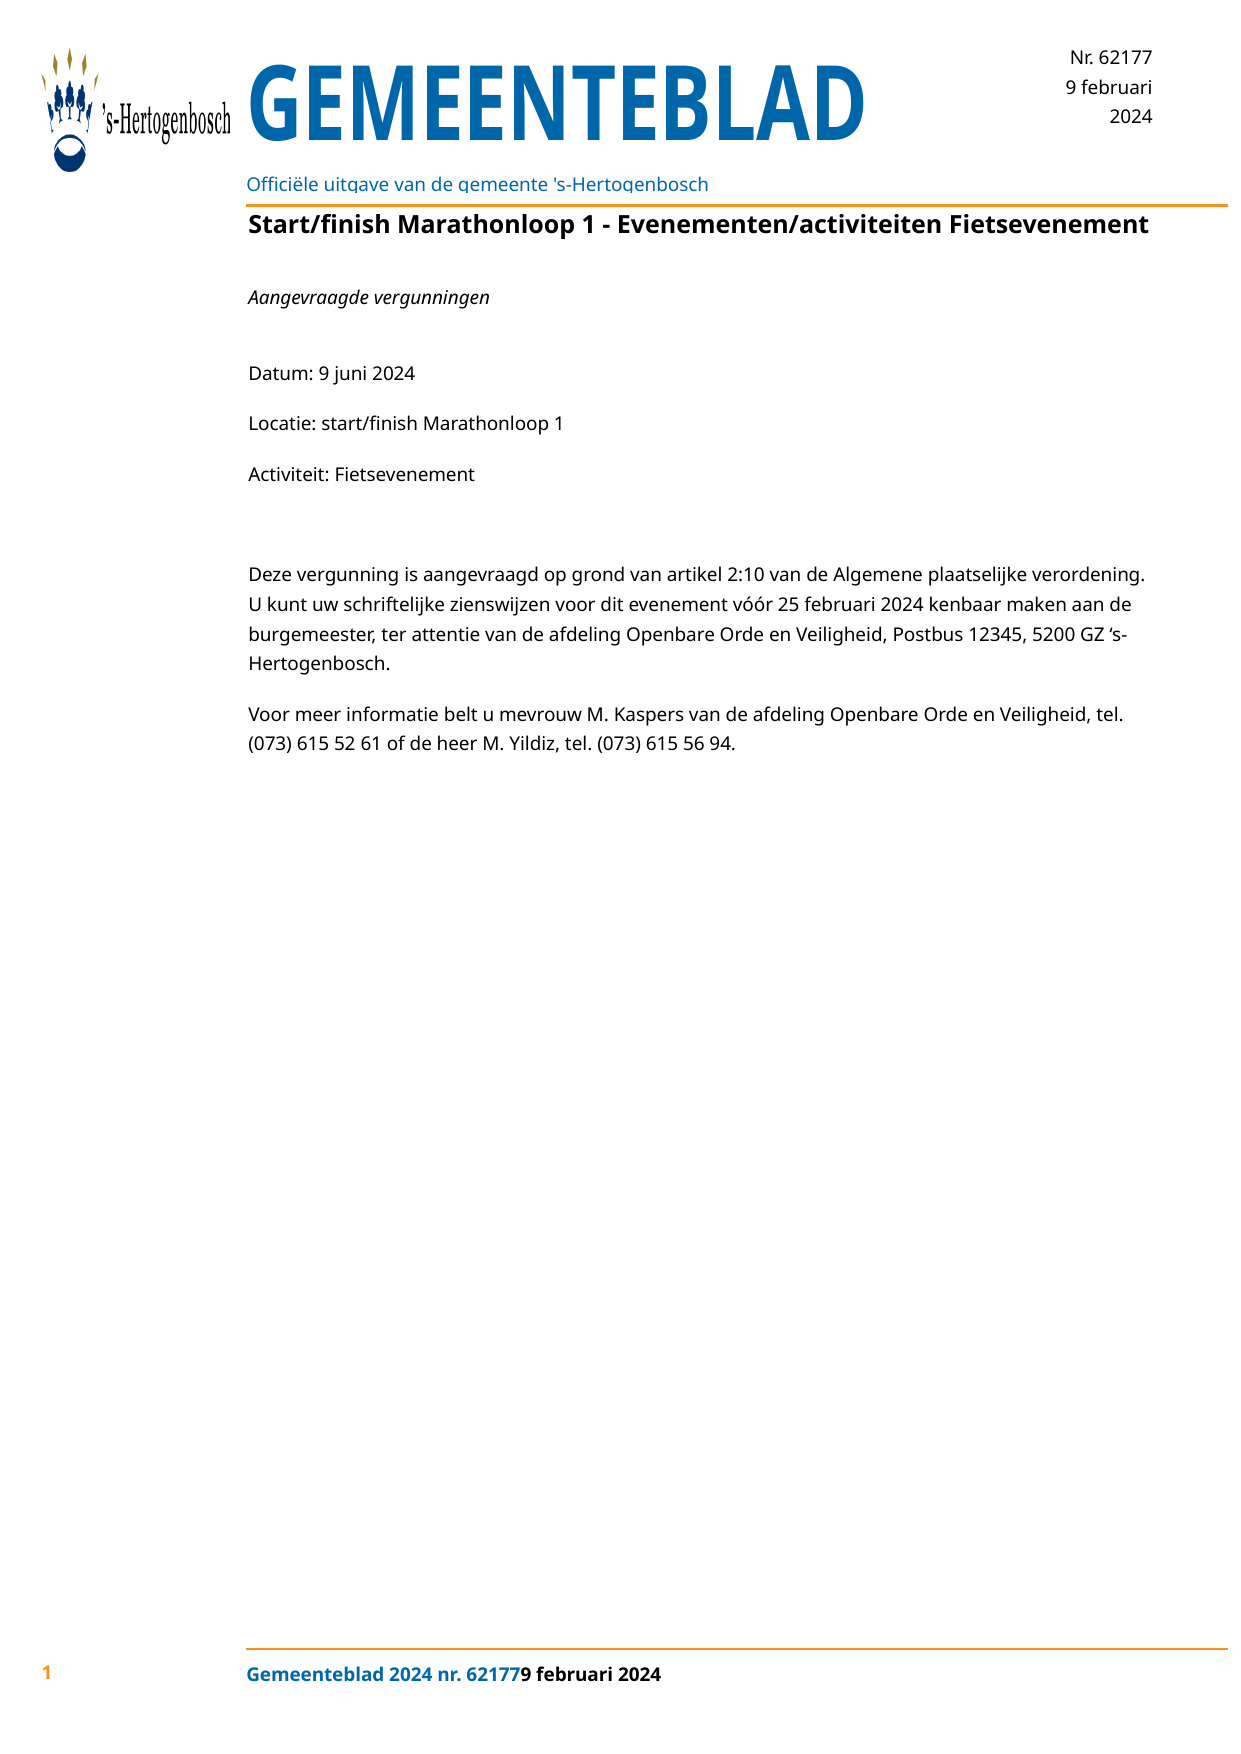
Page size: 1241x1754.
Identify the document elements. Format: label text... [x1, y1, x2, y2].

text Start/finish Marathonloop 1 - Evenementen/activiteiten Fietsevenement [248, 207, 1152, 241]
text Voor meer informatie belt u mevrouw M. Kaspers van de afdeling Openbare Orde en Veiligheid, tel. (073) 615 52 61 of de heer M. Yildiz, tel. (073) 615 56 94. [248, 701, 1152, 756]
text Aangevraagde vergunningen [248, 284, 1152, 309]
text Activiteit: Fietsevenement [248, 461, 1152, 487]
text Datum: 9 juni 2024 [248, 360, 1152, 386]
text Deze vergunning is aangevraagd op grond van artikel 2:10 van de Algemene plaatselijke verordening. U kunt uw schriftelijke zienswijzen voor dit evenement vóór 25 februari 2024 kenbaar maken aan de burgemeester, ter attentie van de afdeling Openbare Orde en Veiligheid, Postbus 12345, 5200 GZ ‘s-Hertogenbosch. [248, 562, 1152, 676]
text Locatie: start/finish Marathonloop 1 [248, 410, 1152, 436]
picture [41, 47, 231, 172]
